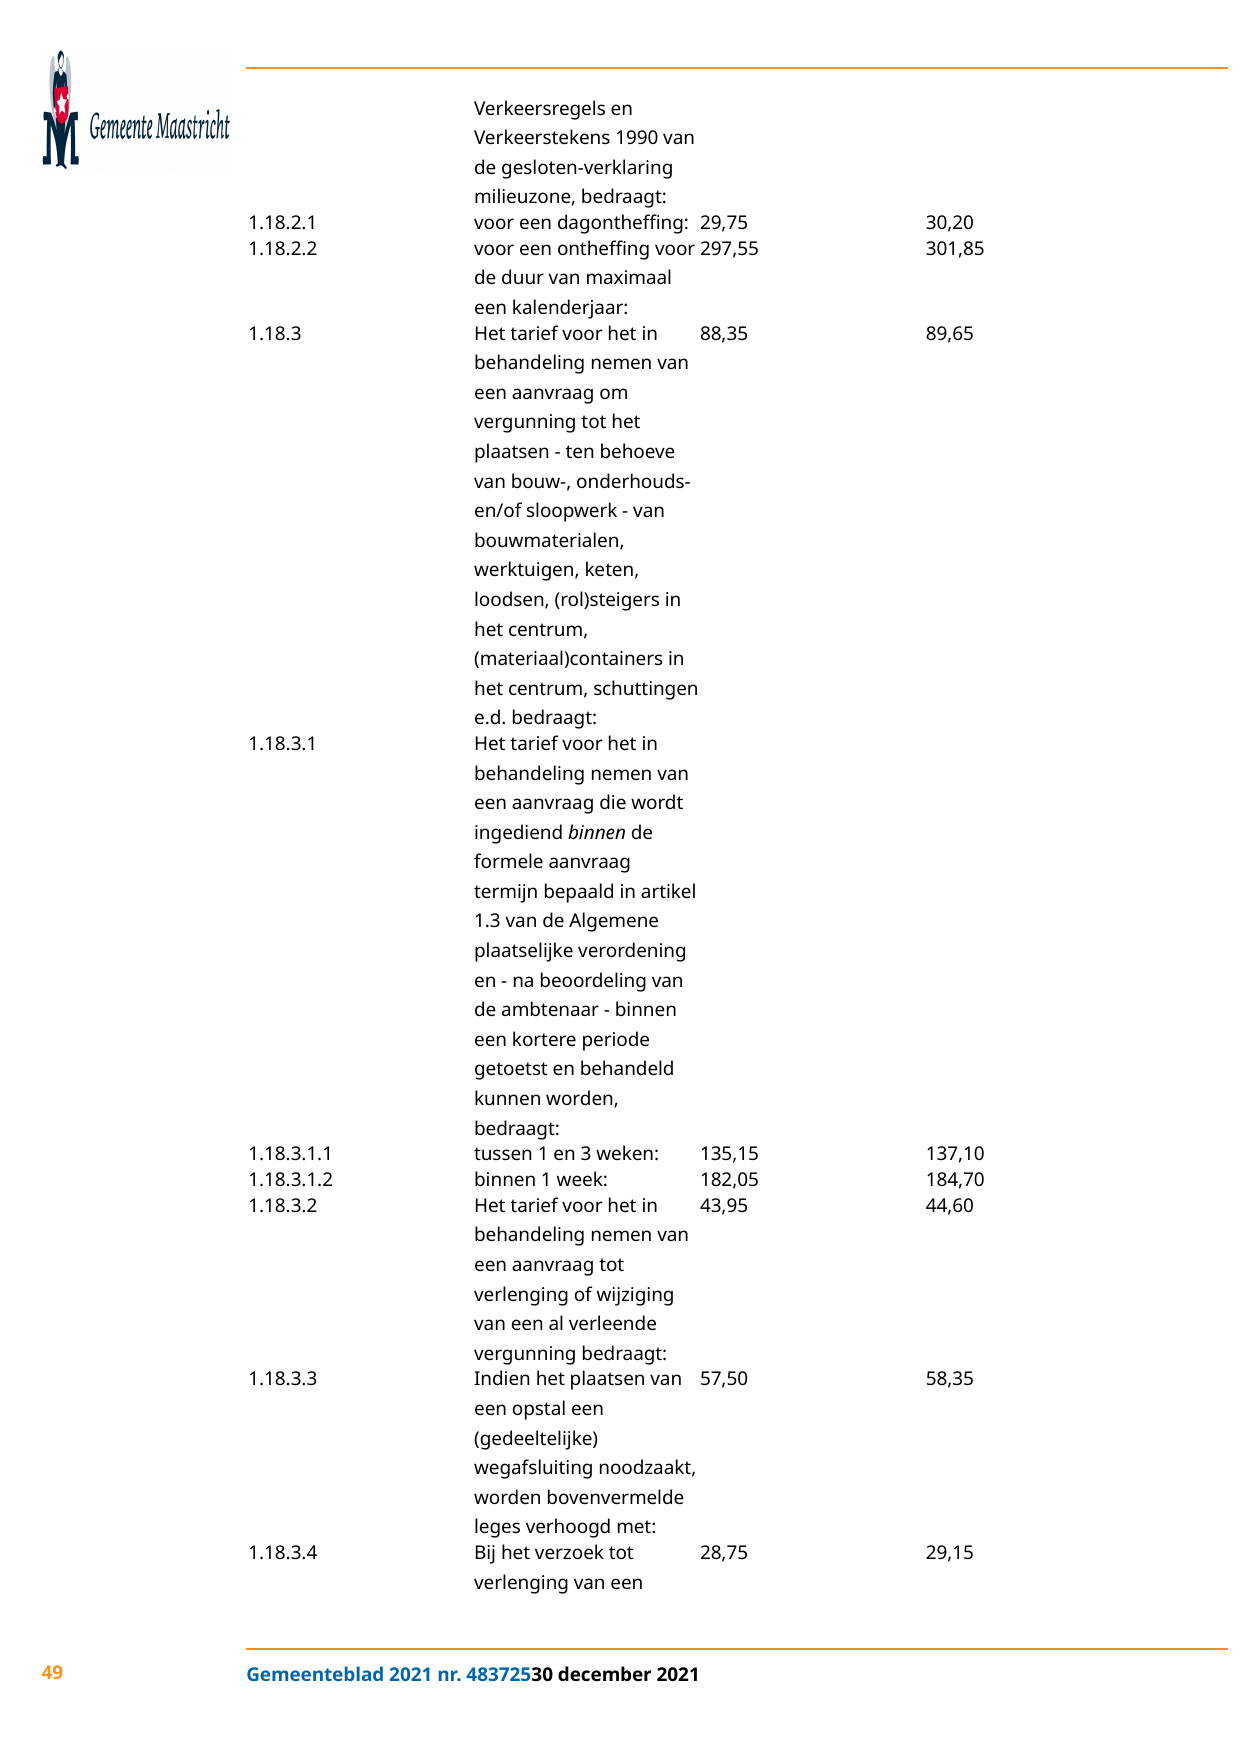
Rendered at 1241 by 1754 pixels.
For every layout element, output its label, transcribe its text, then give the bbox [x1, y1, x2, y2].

table_cell 89,65 [926, 320, 1152, 730]
table_cell voor een ontheffing voor de duur van maximaal een kalenderjaar: [474, 235, 700, 320]
table_cell 135,15 [700, 1141, 926, 1166]
table_cell 88,35 [700, 320, 926, 730]
table_cell [926, 95, 1152, 209]
table_cell 137,10 [926, 1141, 1152, 1166]
table_cell 1.18.3.1.1 [248, 1141, 474, 1166]
table_cell 57,50 [700, 1366, 926, 1539]
table_cell 30,20 [926, 209, 1152, 235]
table_cell 301,85 [926, 235, 1152, 320]
table_cell 1.18.3.2 [248, 1192, 474, 1366]
picture [41, 47, 231, 172]
table_cell 28,75 [700, 1539, 926, 1594]
table_cell Bij het verzoek tot verlenging van een [474, 1539, 700, 1594]
table_cell 1.18.3.1 [248, 730, 474, 1141]
table_cell 1.18.3.1.2 [248, 1166, 474, 1192]
table_cell voor een dagontheffing: [474, 209, 700, 235]
table_cell 1.18.3 [248, 320, 474, 730]
table_cell 1.18.2.1 [248, 209, 474, 235]
table_cell 297,55 [700, 235, 926, 320]
table_cell [926, 730, 1152, 1141]
table_cell Indien het plaatsen van een opstal een (gedeeltelijke) wegafsluiting noodzaakt, worden bovenvermelde leges verhoogd met: [474, 1366, 700, 1539]
table_cell 29,15 [926, 1539, 1152, 1594]
table_cell 58,35 [926, 1366, 1152, 1539]
table_cell 1.18.3.3 [248, 1366, 474, 1539]
table_cell 1.18.2.2 [248, 235, 474, 320]
table_cell Het tarief voor het in behandeling nemen van een aanvraag die wordt ingediend binnen de formele aanvraag termijn bepaald in artikel 1.3 van de Algemene plaatselijke verordening en - na beoordeling van de ambtenaar - binnen een kortere periode getoetst en behandeld kunnen worden, bedraagt: [474, 730, 700, 1141]
table_cell Het tarief voor het in behandeling nemen van een aanvraag om vergunning tot het plaatsen - ten behoeve van bouw-, onderhouds- en/of sloopwerk - van bouwmaterialen, werktuigen, keten, loodsen, (rol)steigers in het centrum, (materiaal)containers in het centrum, schuttingen e.d. bedraagt: [474, 320, 700, 730]
table_cell 43,95 [700, 1192, 926, 1366]
table_cell [700, 95, 926, 209]
table_cell 184,70 [926, 1166, 1152, 1192]
table_cell 44,60 [926, 1192, 1152, 1366]
table_cell 1.18.3.4 [248, 1539, 474, 1594]
table_cell 182,05 [700, 1166, 926, 1192]
table_cell [700, 730, 926, 1141]
table_cell tussen 1 en 3 weken: [474, 1141, 700, 1166]
table_cell Het tarief voor het in behandeling nemen van een aanvraag tot verlenging of wijziging van een al verleende vergunning bedraagt: [474, 1192, 700, 1366]
table_cell binnen 1 week: [474, 1166, 700, 1192]
table_cell 29,75 [700, 209, 926, 235]
table_cell Verkeersregels en Verkeerstekens 1990 van de gesloten-verklaring milieuzone, bedraagt: [474, 95, 700, 209]
table_cell [248, 95, 474, 209]
